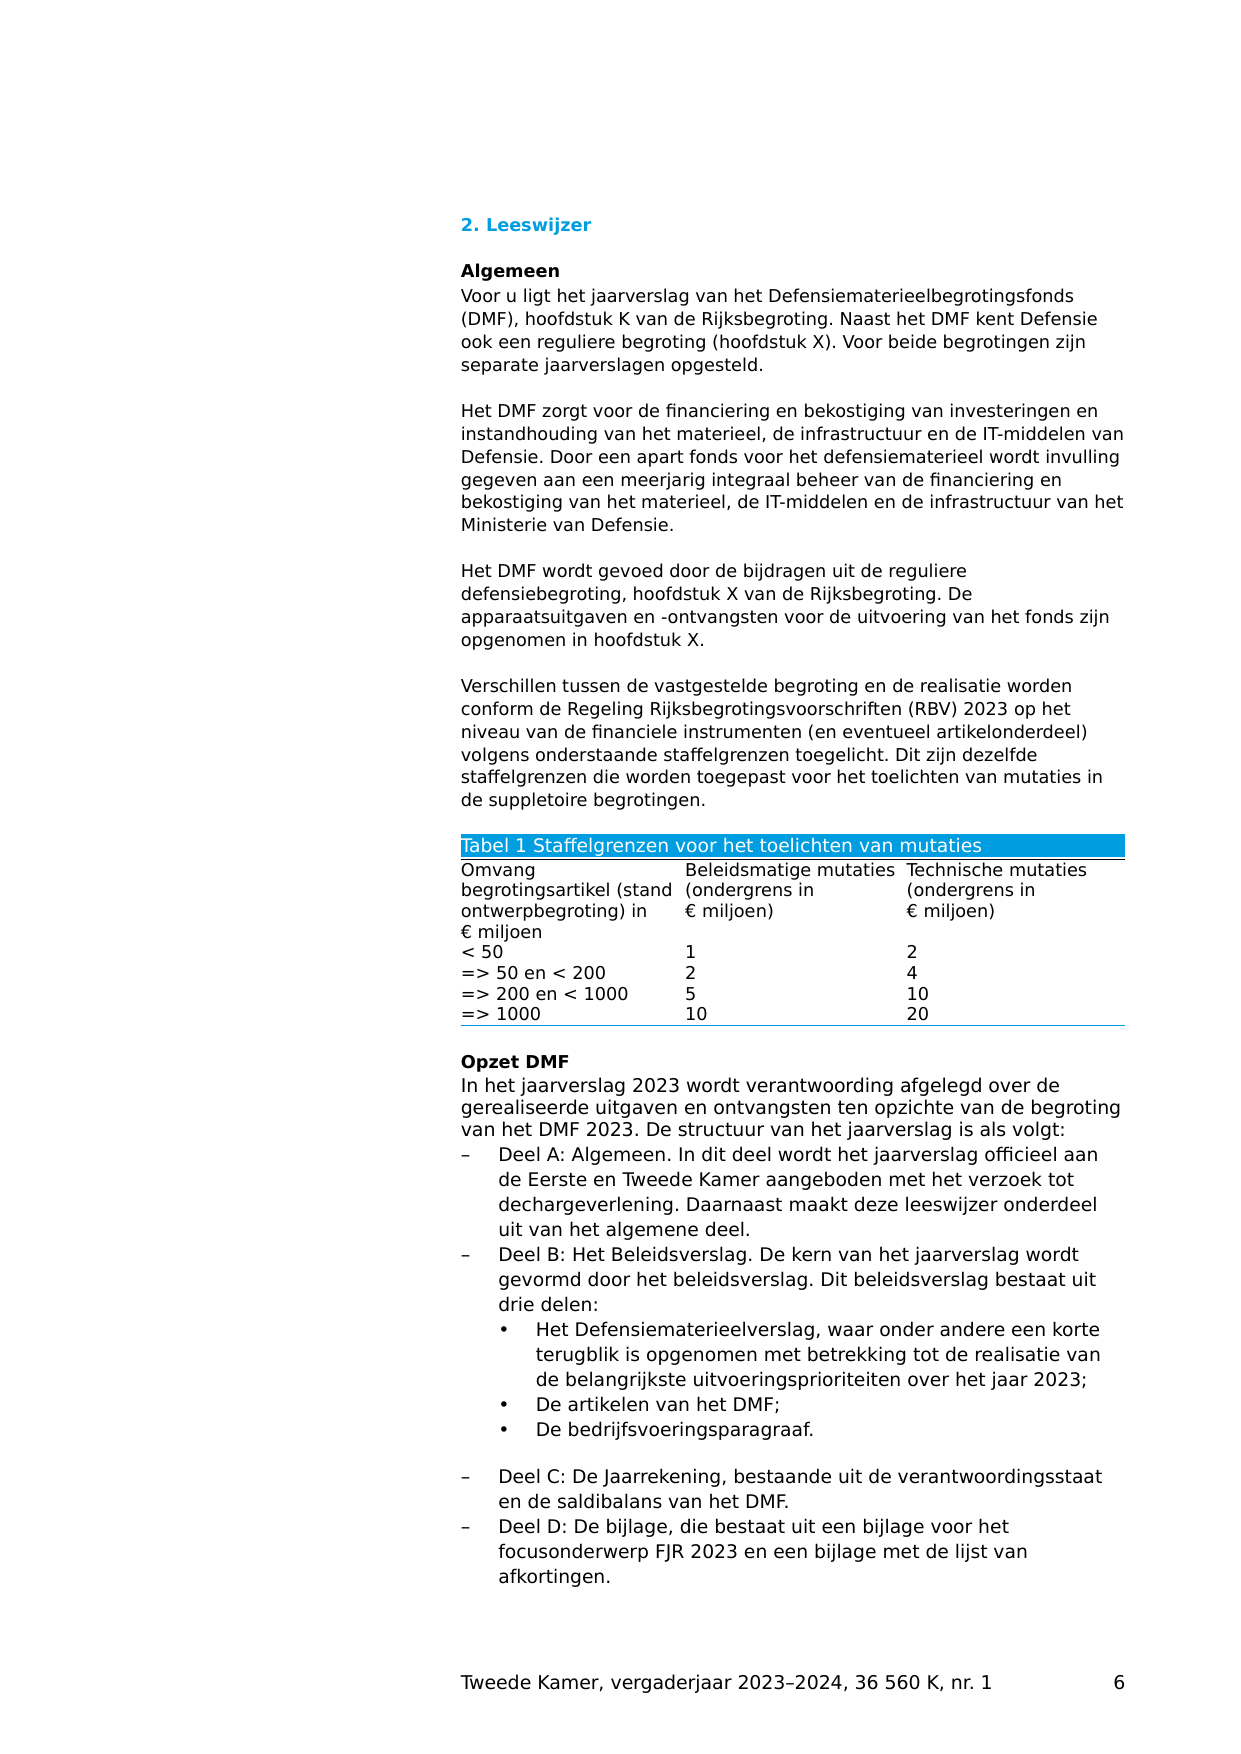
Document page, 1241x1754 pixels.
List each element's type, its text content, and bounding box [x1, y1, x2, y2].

text Het DMF wordt gevoed door de bijdragen uit de reguliere defensiebegroting, hoofdstuk X van de Rijksbegroting. De apparaatsuitgaven en -ontvangsten voor de uitvoering van het fonds zijn opgenomen in hoofdstuk X. [461, 559, 1125, 651]
table_cell => 50 en < 200 [461, 963, 682, 983]
list Deel A: Algemeen. In dit deel wordt het jaarverslag officieel aan de Eerste en Tweede Kamer aangeboden met het verzoek tot dechargeverlening. Daarnaast maakt deze leeswijzer onderdeel uit van het algemene deel. [461, 1141, 1125, 1241]
table_cell 10 [682, 1004, 903, 1025]
list Het Defensiematerieelverslag, waar onder andere een korte terugblik is opgenomen met betrekking tot de realisatie van de belangrijkste uitvoeringsprioriteiten over het jaar 2023; [498, 1316, 1125, 1391]
list De artikelen van het DMF; [498, 1391, 1125, 1416]
table_cell 2 [682, 963, 903, 983]
table_cell => 200 en < 1000 [461, 984, 682, 1004]
title 2. Leeswijzer [461, 213, 1125, 236]
list Deel C: De Jaarrekening, bestaande uit de verantwoordingsstaat en de saldibalans van het DMF. [461, 1463, 1125, 1513]
text In het jaarverslag 2023 wordt verantwoording afgelegd over de gerealiseerde uitgaven en ontvangsten ten opzichte van de begroting van het DMF 2023. De structuur van het jaarverslag is als volgt: [461, 1075, 1125, 1141]
list Deel D: De bijlage, die bestaat uit een bijlage voor het focusonderwerp FJR 2023 en een bijlage met de lijst van afkortingen. [461, 1513, 1125, 1588]
table_cell Beleidsmatige mutaties (ondergrens in € miljoen) [682, 860, 903, 942]
table_cell => 1000 [461, 1004, 682, 1025]
list Deel B: Het Beleidsverslag. De kern van het jaarverslag wordt gevormd door het beleidsverslag. Dit beleidsverslag bestaat uit drie delen: [461, 1241, 1125, 1316]
text Voor u ligt het jaarverslag van het Defensiematerieelbegrotingsfonds (DMF), hoofdstuk K van de Rijksbegroting. Naast het DMF kent Defensie ook een reguliere begroting (hoofdstuk X). Voor beide begrotingen zijn separate jaarverslagen opgesteld. [461, 284, 1125, 376]
text Het DMF zorgt voor de financiering en bekostiging van investeringen en instandhouding van het materieel, de infrastructuur en de IT-middelen van Defensie. Door een apart fonds voor het defensiematerieel wordt invulling gegeven aan een meerjarig integraal beheer van de financiering en bekostiging van het materieel, de IT-middelen en de infrastructuur van het Ministerie van Defensie. [461, 399, 1125, 536]
table_cell 4 [904, 963, 1125, 983]
text Verschillen tussen de vastgestelde begroting en de realisatie worden conform de Regeling Rijksbegrotingsvoorschriften (RBV) 2023 op het niveau van de financiele instrumenten (en eventueel artikelonderdeel) volgens onderstaande staffelgrenzen toegelicht. Dit zijn dezelfde staffelgrenzen die worden toegepast voor het toelichten van mutaties in de suppletoire begrotingen. [461, 674, 1125, 811]
table_cell Omvang begrotingsartikel (stand ontwerpbegroting) in € miljoen [461, 860, 682, 942]
table_cell Technische mutaties (ondergrens in € miljoen) [904, 860, 1125, 942]
text Opzet DMF [461, 1050, 1125, 1073]
table_cell 10 [904, 984, 1125, 1004]
text Algemeen [461, 259, 1125, 282]
table_cell 5 [682, 984, 903, 1004]
table_cell < 50 [461, 942, 682, 963]
table_cell 20 [904, 1004, 1125, 1025]
table_cell 2 [904, 942, 1125, 963]
list De bedrijfsvoeringsparagraaf. [498, 1416, 1125, 1441]
table_cell 1 [682, 942, 903, 963]
